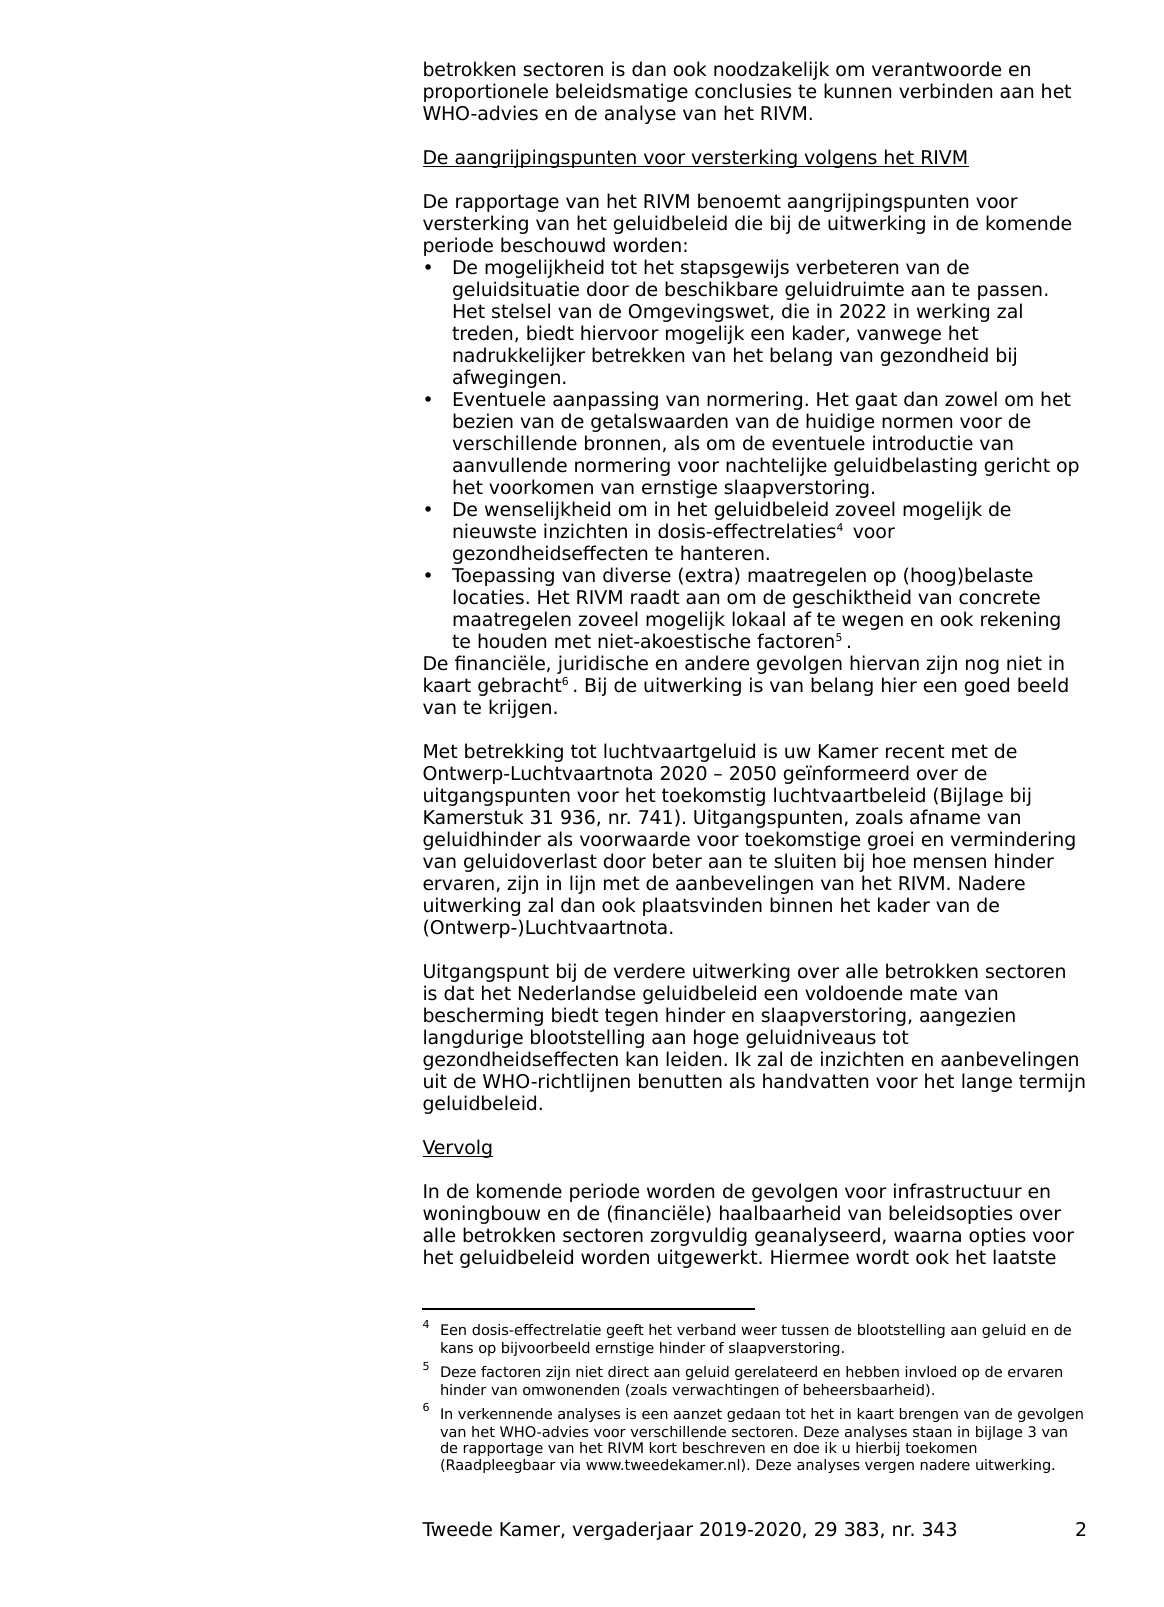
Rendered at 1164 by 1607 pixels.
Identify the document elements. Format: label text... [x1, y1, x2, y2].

text De financiële, juridische en andere gevolgen hiervan zijn nog niet in kaart gebracht. Bij de uitwerking is van belang hier een goed beeld van te krijgen. [422, 653, 1087, 719]
text • Eventuele aanpassing van normering. Het gaat dan zowel om het bezien van de getalswaarden van de huidige normen voor de verschillende bronnen, als om de eventuele introductie van aanvullende normering voor nachtelijke geluidbelasting gericht op het voorkomen van ernstige slaapverstoring. [422, 389, 1087, 499]
text • De wenselijkheid om in het geluidbeleid zoveel mogelijk de nieuwste inzichten in dosis-effectrelaties voor gezondheidseffecten te hanteren. [422, 499, 1087, 565]
text Uitgangspunt bij de verdere uitwerking over alle betrokken sectoren is dat het Nederlandse geluidbeleid een voldoende mate van bescherming biedt tegen hinder en slaapverstoring, aangezien langdurige blootstelling aan hoge geluidniveaus tot gezondheidseffecten kan leiden. Ik zal de inzichten en aanbevelingen uit de WHO-richtlijnen benutten als handvatten voor het lange termijn geluidbeleid. [422, 961, 1087, 1115]
text In de komende periode worden de gevolgen voor infrastructuur en woningbouw en de (financiële) haalbaarheid van beleidsopties over alle betrokken sectoren zorgvuldig geanalyseerd, waarna opties voor het geluidbeleid worden uitgewerkt. Hiermee wordt ook het laatste [422, 1181, 1087, 1269]
text • Toepassing van diverse (extra) maatregelen op (hoog)belaste locaties. Het RIVM raadt aan om de geschiktheid van concrete maatregelen zoveel mogelijk lokaal af te wegen en ook rekening te houden met niet-akoestische factoren. [422, 565, 1087, 653]
subtitle Vervolg [422, 1137, 1087, 1159]
text Deze factoren zijn niet direct aan geluid gerelateerd en hebben invloed op de ervaren hinder van omwonenden (zoals verwachtingen of beheersbaarheid). [422, 1360, 1087, 1399]
text Een dosis-effectrelatie geeft het verband weer tussen de blootstelling aan geluid en de kans op bijvoorbeeld ernstige hinder of slaapverstoring. [422, 1318, 1087, 1357]
text • De mogelijkheid tot het stapsgewijs verbeteren van de geluidsituatie door de beschikbare geluidruimte aan te passen. Het stelsel van de Omgevingswet, die in 2022 in werking zal treden, biedt hiervoor mogelijk een kader, vanwege het nadrukkelijker betrekken van het belang van gezondheid bij afwegingen. [422, 257, 1087, 389]
text In verkennende analyses is een aanzet gedaan tot het in kaart brengen van de gevolgen van het WHO-advies voor verschillende sectoren. Deze analyses staan in bijlage 3 van de rapportage van het RIVM kort beschreven en doe ik u hierbij toekomen (Raadpleegbaar via www.tweedekamer.nl). Deze analyses vergen nadere uitwerking. [422, 1402, 1087, 1474]
text Met betrekking tot luchtvaartgeluid is uw Kamer recent met de Ontwerp-Luchtvaartnota 2020 – 2050 geïnformeerd over de uitgangspunten voor het toekomstig luchtvaartbeleid (Bijlage bij Kamerstuk 31 936, nr. 741). Uitgangspunten, zoals afname van geluidhinder als voorwaarde voor toekomstige groei en vermindering van geluidoverlast door beter aan te sluiten bij hoe mensen hinder ervaren, zijn in lijn met de aanbevelingen van het RIVM. Nadere uitwerking zal dan ook plaatsvinden binnen het kader van de (Ontwerp-)Luchtvaartnota. [422, 741, 1087, 939]
text De rapportage van het RIVM benoemt aangrijpingspunten voor versterking van het geluidbeleid die bij de uitwerking in de komende periode beschouwd worden: [422, 191, 1087, 257]
text betrokken sectoren is dan ook noodzakelijk om verantwoorde en proportionele beleidsmatige conclusies te kunnen verbinden aan het WHO-advies en de analyse van het RIVM. [422, 59, 1087, 125]
subtitle De aangrijpingspunten voor versterking volgens het RIVM [422, 147, 1087, 169]
